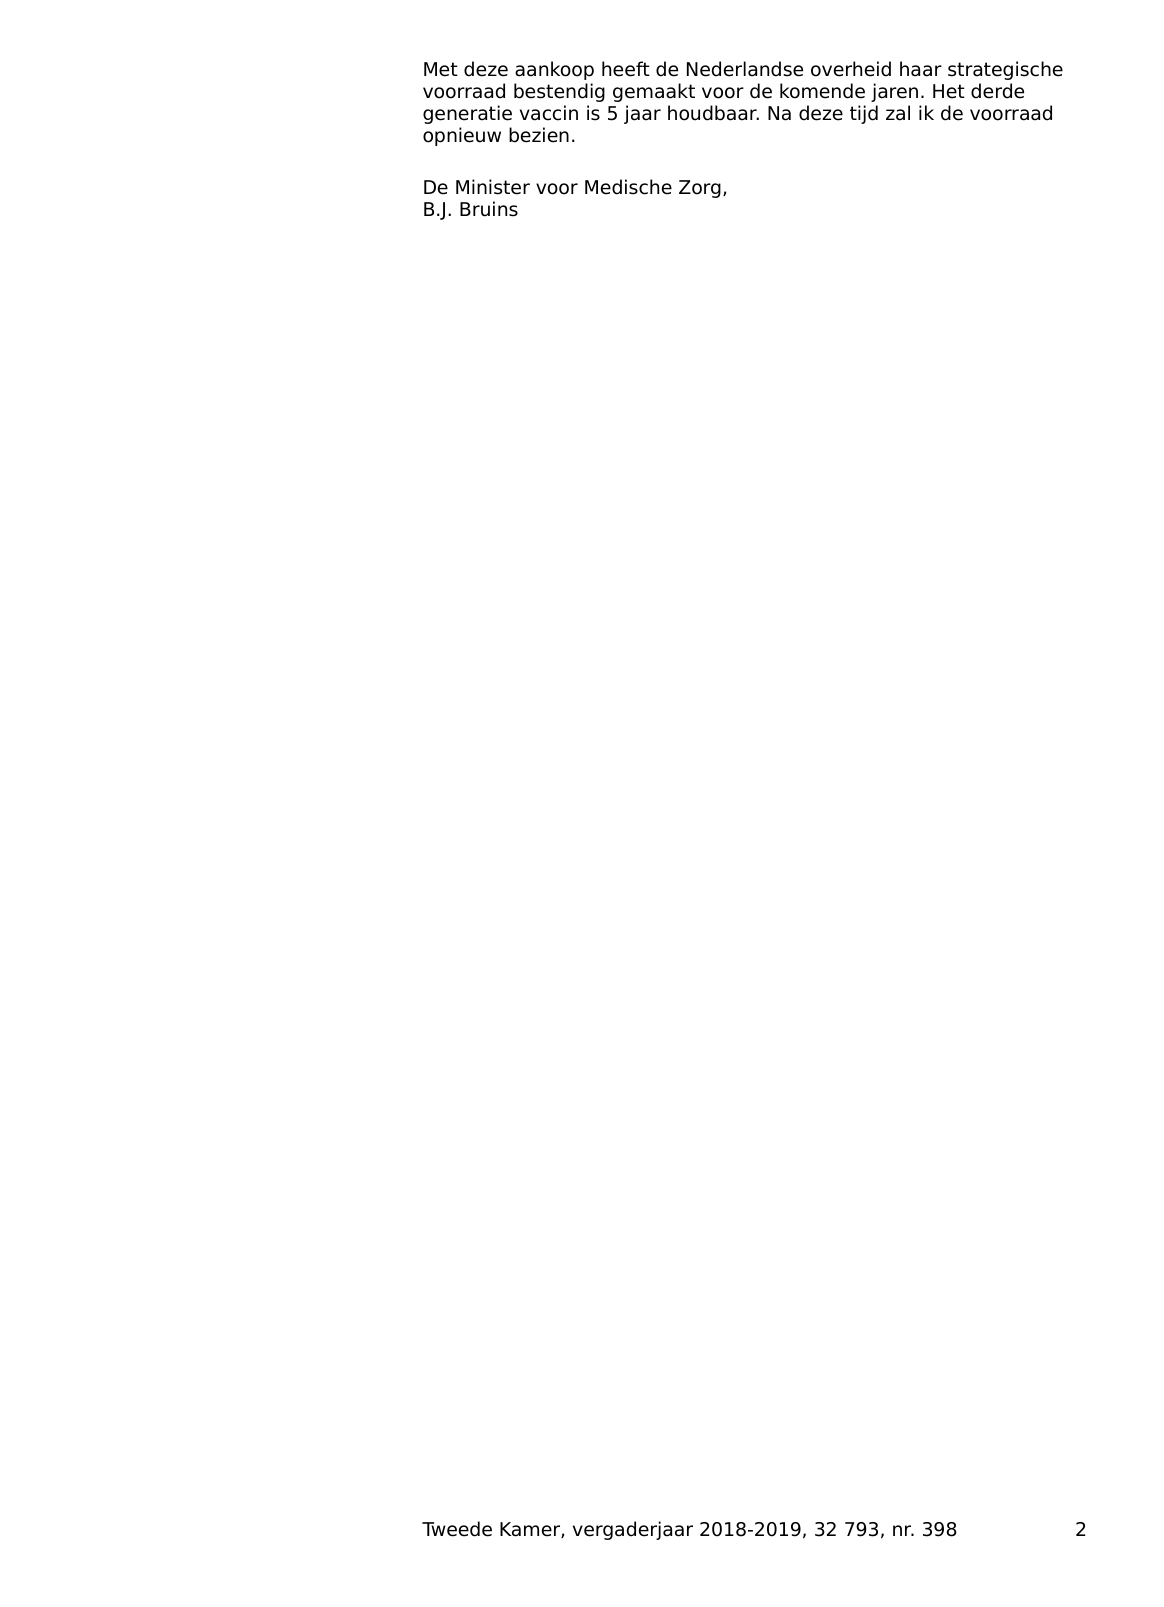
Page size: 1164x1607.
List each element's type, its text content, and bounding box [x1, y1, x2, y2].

text Met deze aankoop heeft de Nederlandse overheid haar strategische voorraad bestendig gemaakt voor de komende jaren. Het derde generatie vaccin is 5 jaar houdbaar. Na deze tijd zal ik de voorraad opnieuw bezien. [422, 59, 1087, 147]
text De Minister voor Medische Zorg, B.J. Bruins [422, 177, 1087, 221]
